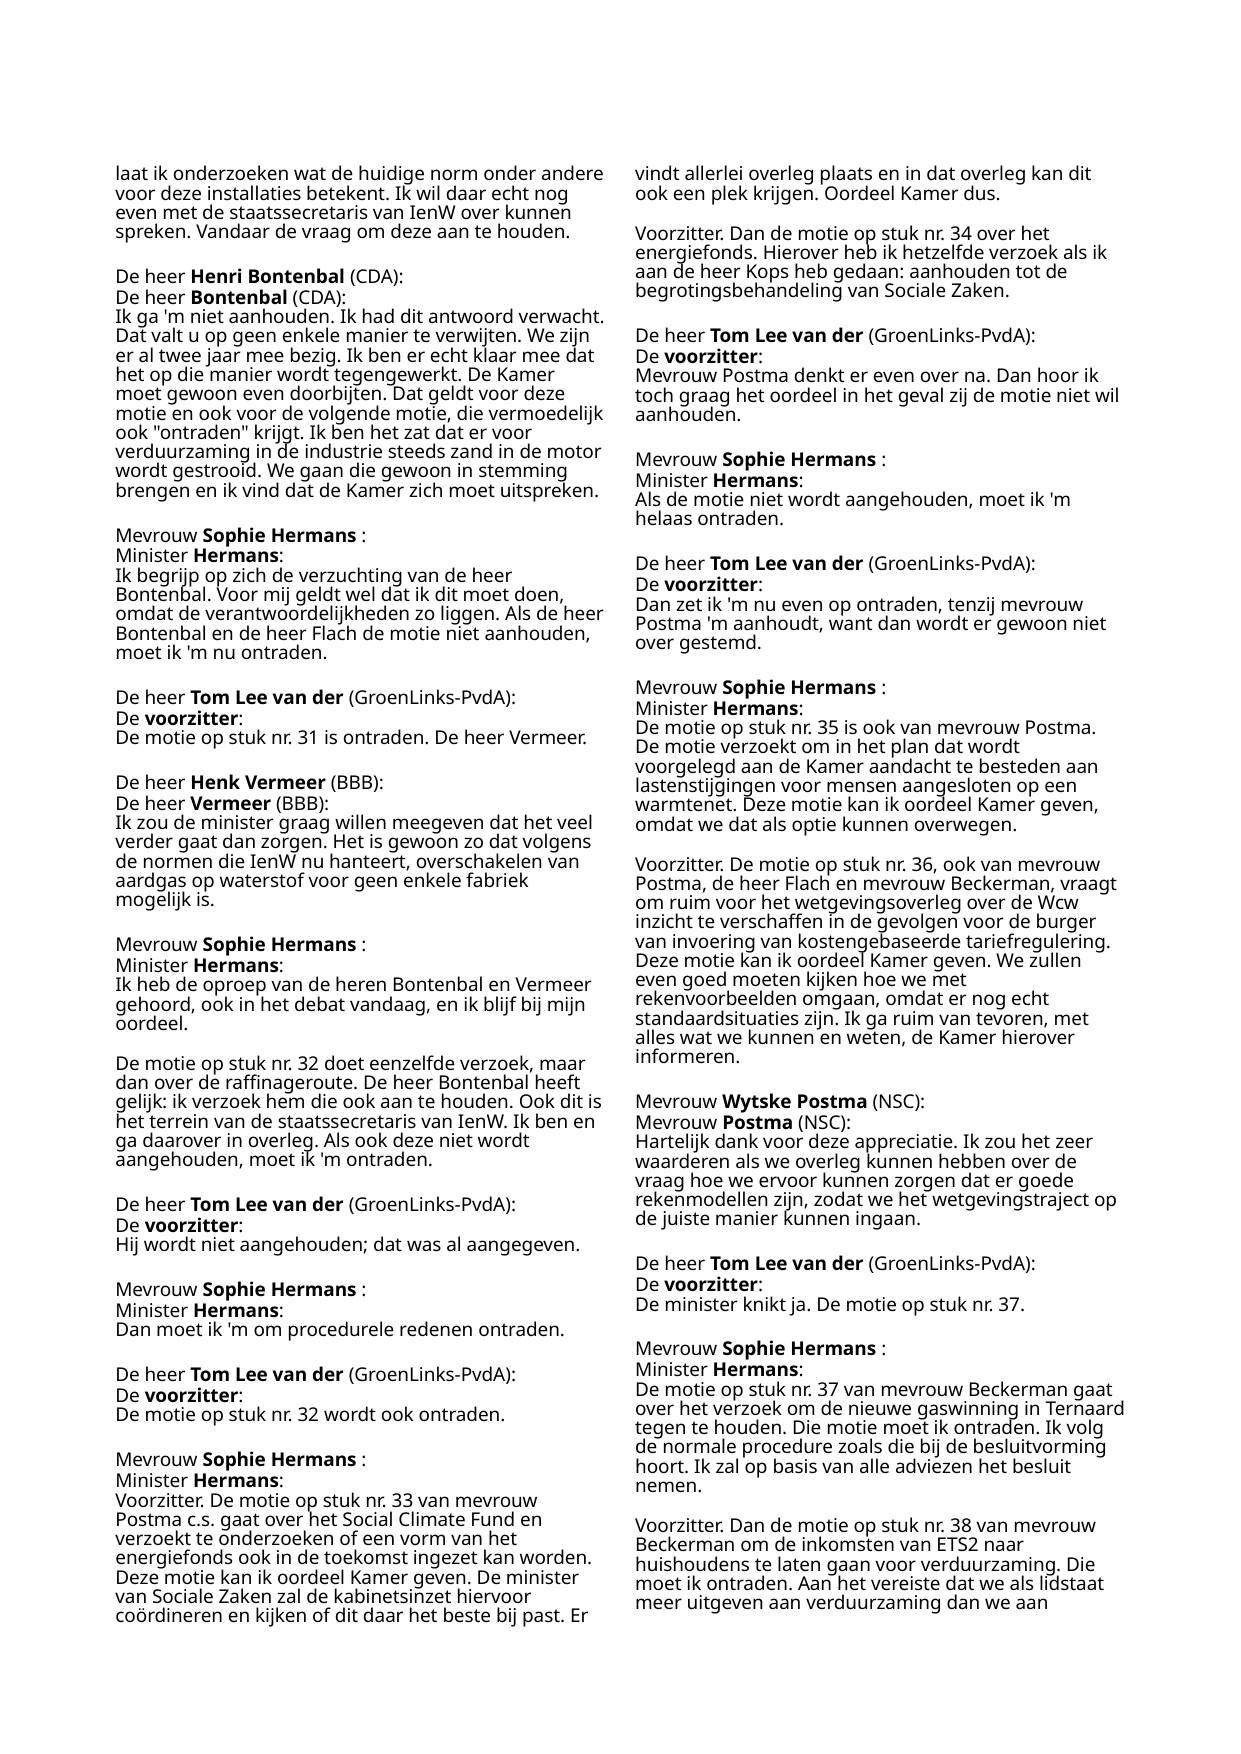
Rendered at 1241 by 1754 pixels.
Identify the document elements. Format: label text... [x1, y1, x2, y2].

text De heer Tom Lee van der (GroenLinks-PvdA): [635, 551, 1125, 576]
text Hij wordt niet aangehouden; dat was al aangegeven. [115, 1236, 605, 1256]
text Ik heb de oproep van de heren Bontenbal en Vermeer gehoord, ook in het debat vandaag, en ik blijf bij mijn oordeel. [115, 976, 605, 1034]
text Hartelijk dank voor deze appreciatie. Ik zou het zeer waarderen als we overleg kunnen hebben over de vraag hoe we ervoor kunnen zorgen dat er goede rekenmodellen zijn, zodat we het wetgevingstraject op de juiste manier kunnen ingaan. [635, 1133, 1125, 1230]
text De voorzitter: [635, 1276, 1125, 1296]
text Ik ga 'm niet aanhouden. Ik had dit antwoord verwacht. Dat valt u op geen enkele manier te verwijten. We zijn er al twee jaar mee bezig. Ik ben er echt klaar mee dat het op die manier wordt tegengewerkt. De Kamer moet gewoon even doorbijten. Dat geldt voor deze motie en ook voor de volgende motie, die vermoedelijk ook "ontraden" krijgt. Ik ben het zat dat er voor verduurzaming in de industrie steeds zand in de motor wordt gestrooid. We gaan die gewoon in stemming brengen en ik vind dat de Kamer zich moet uitspreken. [115, 308, 605, 501]
text De voorzitter: [635, 348, 1125, 367]
text Dan zet ik 'm nu even op ontraden, tenzij mevrouw Postma 'm aanhoudt, want dan wordt er gewoon niet over gestemd. [635, 596, 1125, 653]
text Als de motie niet wordt aangehouden, moet ik 'm helaas ontraden. [635, 491, 1125, 530]
text De heer Tom Lee van der (GroenLinks-PvdA): [635, 1251, 1125, 1276]
text Minister Hermans: [115, 957, 605, 976]
text Voorzitter. De motie op stuk nr. 33 van mevrouw Postma c.s. gaat over het Social Climate Fund en verzoekt te onderzoeken of een vorm van het energiefonds ook in de toekomst ingezet kan worden. Deze motie kan ik oordeel Kamer geven. De minister van Sociale Zaken zal de kabinetsinzet hiervoor coördineren en kijken of dit daar het beste bij past. Er [115, 1492, 605, 1626]
text De voorzitter: [115, 1387, 605, 1406]
text Minister Hermans: [635, 700, 1125, 719]
text De heer Tom Lee van der (GroenLinks-PvdA): [115, 1191, 605, 1217]
text Mevrouw Sophie Hermans : [115, 1447, 605, 1472]
text De motie op stuk nr. 32 wordt ook ontraden. [115, 1406, 605, 1426]
text De heer Henri Bontenbal (CDA): [115, 263, 605, 289]
text Mevrouw Sophie Hermans : [635, 674, 1125, 700]
text Mevrouw Sophie Hermans : [115, 931, 605, 957]
text De voorzitter: [115, 1217, 605, 1236]
text Ik zou de minister graag willen meegeven dat het veel verder gaat dan zorgen. Het is gewoon zo dat volgens de normen die IenW nu hanteert, overschakelen van aardgas op waterstof voor geen enkele fabriek mogelijk is. [115, 814, 605, 910]
text Mevrouw Postma denkt er even over na. Dan hoor ik toch graag het oordeel in het geval zij de motie niet wil aanhouden. [635, 367, 1125, 425]
text laat ik onderzoeken wat de huidige norm onder andere voor deze installaties betekent. Ik wil daar echt nog even met de staatssecretaris van IenW over kunnen spreken. Vandaar de vraag om deze aan te houden. [115, 165, 605, 242]
text Minister Hermans: [115, 1472, 605, 1492]
text Voorzitter. De motie op stuk nr. 36, ook van mevrouw Postma, de heer Flach en mevrouw Beckerman, vraagt om ruim voor het wetgevingsoverleg over de Wcw inzicht te verschaffen in de gevolgen voor de burger van invoering van kostengebaseerde tariefregulering. Deze motie kan ik oordeel Kamer geven. We zullen even goed moeten kijken hoe we met rekenvoorbeelden omgaan, omdat er nog echt standaardsituaties zijn. Ik ga ruim van tevoren, met alles wat we kunnen en weten, de Kamer hierover informeren. [635, 856, 1125, 1067]
text Mevrouw Sophie Hermans : [115, 1276, 605, 1302]
text De voorzitter: [115, 710, 605, 729]
text De heer Henk Vermeer (BBB): [115, 769, 605, 795]
text Voorzitter. Dan de motie op stuk nr. 34 over het energiefonds. Hierover heb ik hetzelfde verzoek als ik aan de heer Kops heb gedaan: aanhouden tot de begrotingsbehandeling van Sociale Zaken. [635, 224, 1125, 302]
text vindt allerlei overleg plaats en in dat overleg kan dit ook een plek krijgen. Oordeel Kamer dus. [635, 165, 1125, 204]
text Minister Hermans: [115, 1302, 605, 1321]
text Ik begrijp op zich de verzuchting van de heer Bontenbal. Voor mij geldt wel dat ik dit moet doen, omdat de verantwoordelijkheden zo liggen. Als de heer Bontenbal en de heer Flach de motie niet aanhouden, moet ik 'm nu ontraden. [115, 567, 605, 663]
text Mevrouw Wytske Postma (NSC): [635, 1088, 1125, 1114]
text Dan moet ik 'm om procedurele redenen ontraden. [115, 1321, 605, 1341]
text De motie op stuk nr. 31 is ontraden. De heer Vermeer. [115, 729, 605, 748]
text Minister Hermans: [635, 472, 1125, 491]
text De voorzitter: [635, 576, 1125, 596]
text De heer Tom Lee van der (GroenLinks-PvdA): [115, 684, 605, 710]
text De motie op stuk nr. 35 is ook van mevrouw Postma. De motie verzoekt om in het plan dat wordt voorgelegd aan de Kamer aandacht te besteden aan lastenstijgingen voor mensen aangesloten op een warmtenet. Deze motie kan ik oordeel Kamer geven, omdat we dat als optie kunnen overwegen. [635, 719, 1125, 835]
text De motie op stuk nr. 32 doet eenzelfde verzoek, maar dan over de raffinageroute. De heer Bontenbal heeft gelijk: ik verzoek hem die ook aan te houden. Ook dit is het terrein van de staatssecretaris van IenW. Ik ben en ga daarover in overleg. Als ook deze niet wordt aangehouden, moet ik 'm ontraden. [115, 1055, 605, 1170]
text De heer Tom Lee van der (GroenLinks-PvdA): [635, 322, 1125, 348]
text De heer Vermeer (BBB): [115, 795, 605, 814]
text Mevrouw Sophie Hermans : [635, 1336, 1125, 1361]
text Mevrouw Sophie Hermans : [115, 522, 605, 547]
text Mevrouw Postma (NSC): [635, 1114, 1125, 1133]
text De motie op stuk nr. 37 van mevrouw Beckerman gaat over het verzoek om de nieuwe gaswinning in Ternaard tegen te houden. Die motie moet ik ontraden. Ik volg de normale procedure zoals die bij de besluitvorming hoort. Ik zal op basis van alle adviezen het besluit nemen. [635, 1381, 1125, 1496]
text Minister Hermans: [115, 547, 605, 567]
text Minister Hermans: [635, 1361, 1125, 1381]
text De minister knikt ja. De motie op stuk nr. 37. [635, 1296, 1125, 1315]
text De heer Tom Lee van der (GroenLinks-PvdA): [115, 1361, 605, 1387]
text Mevrouw Sophie Hermans : [635, 446, 1125, 472]
text Voorzitter. Dan de motie op stuk nr. 38 van mevrouw Beckerman om de inkomsten van ETS2 naar huishoudens te laten gaan voor verduurzaming. Die moet ik ontraden. Aan het vereiste dat we als lidstaat meer uitgeven aan verduurzaming dan we aan [635, 1517, 1125, 1613]
text De heer Bontenbal (CDA): [115, 289, 605, 308]
